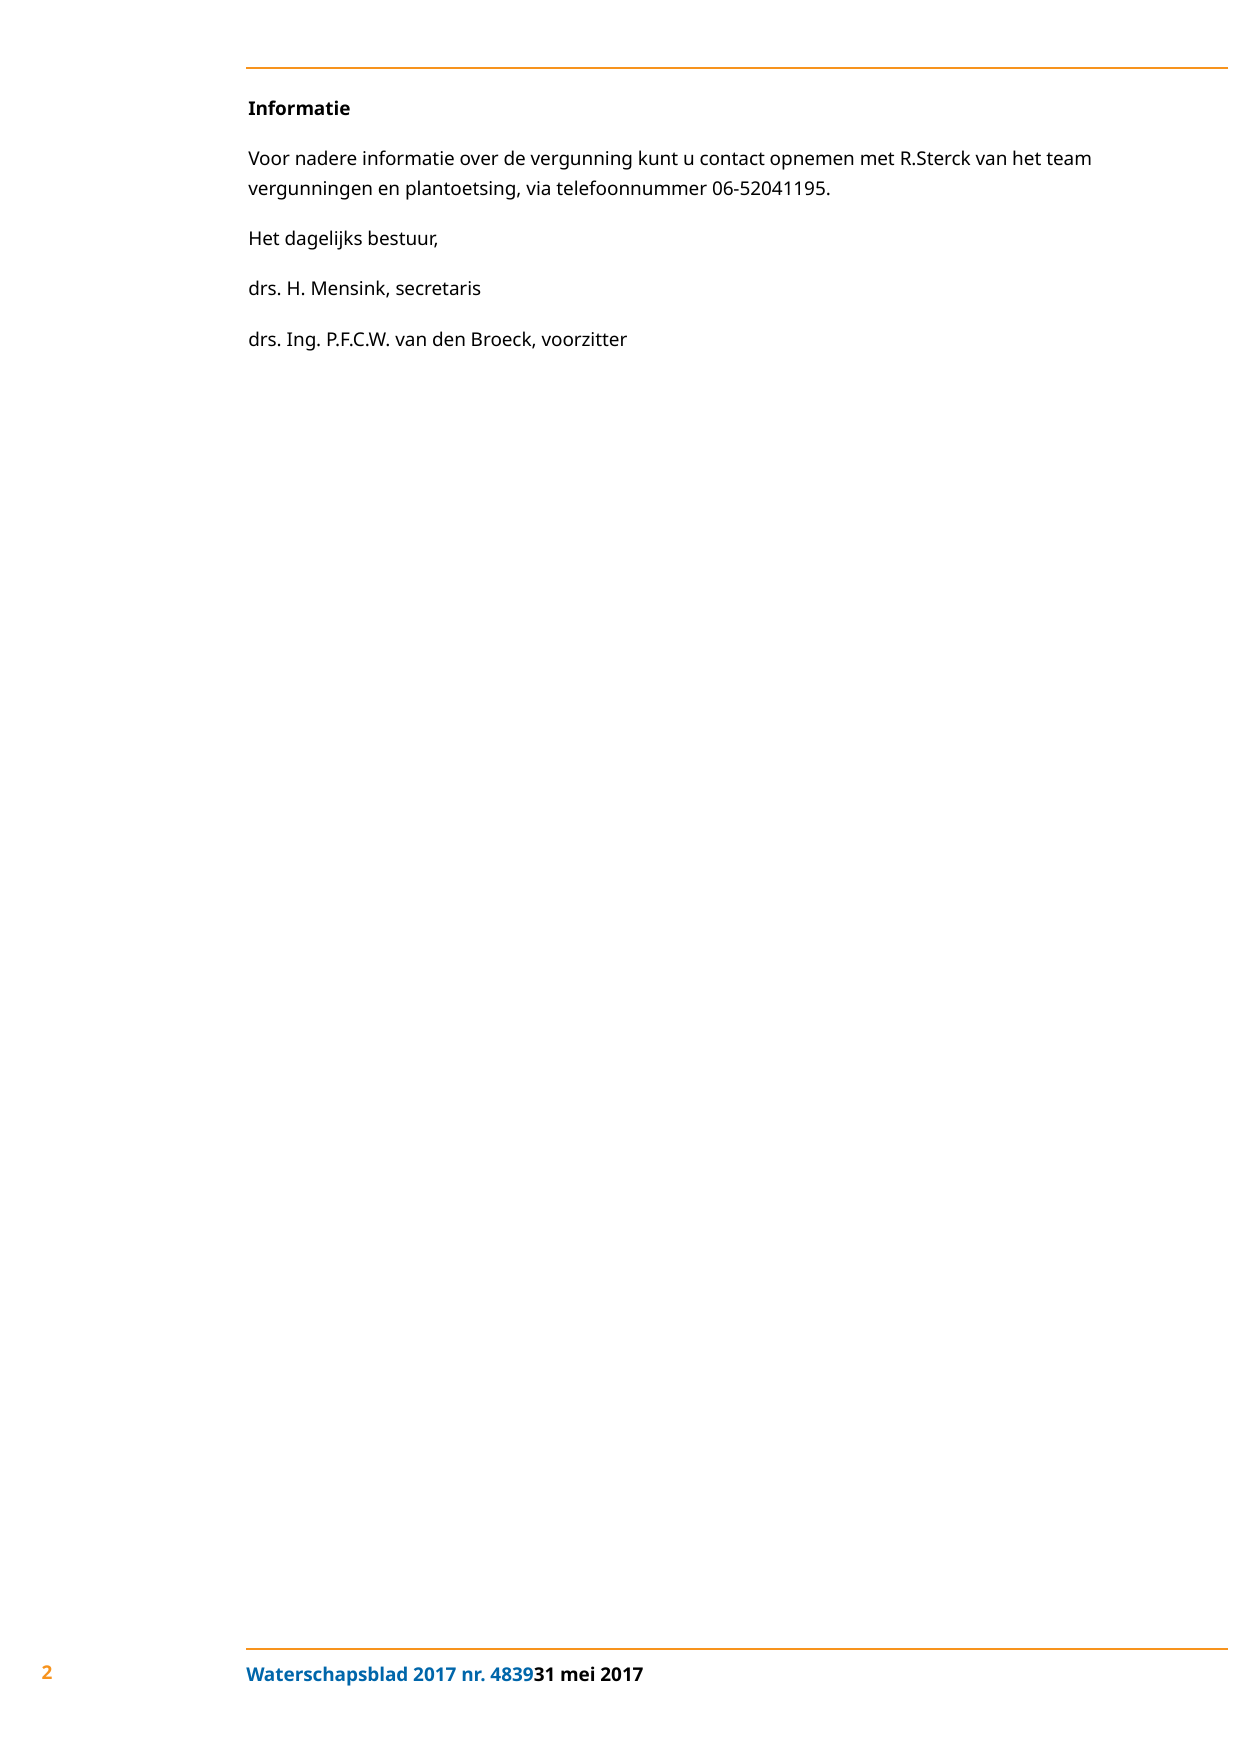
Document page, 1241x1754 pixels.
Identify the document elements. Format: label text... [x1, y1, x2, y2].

text Voor nadere informatie over de vergunning kunt u contact opnemen met R.Sterck van het team vergunningen en plantoetsing, via telefoonnummer 06-52041195. [248, 145, 1152, 201]
text Informatie [248, 95, 1152, 121]
text Het dagelijks bestuur, [248, 225, 1152, 251]
picture [41, 47, 231, 172]
text drs. H. Mensink, secretaris [248, 276, 1152, 301]
text drs. Ing. P.F.C.W. van den Broeck, voorzitter [248, 326, 1152, 352]
